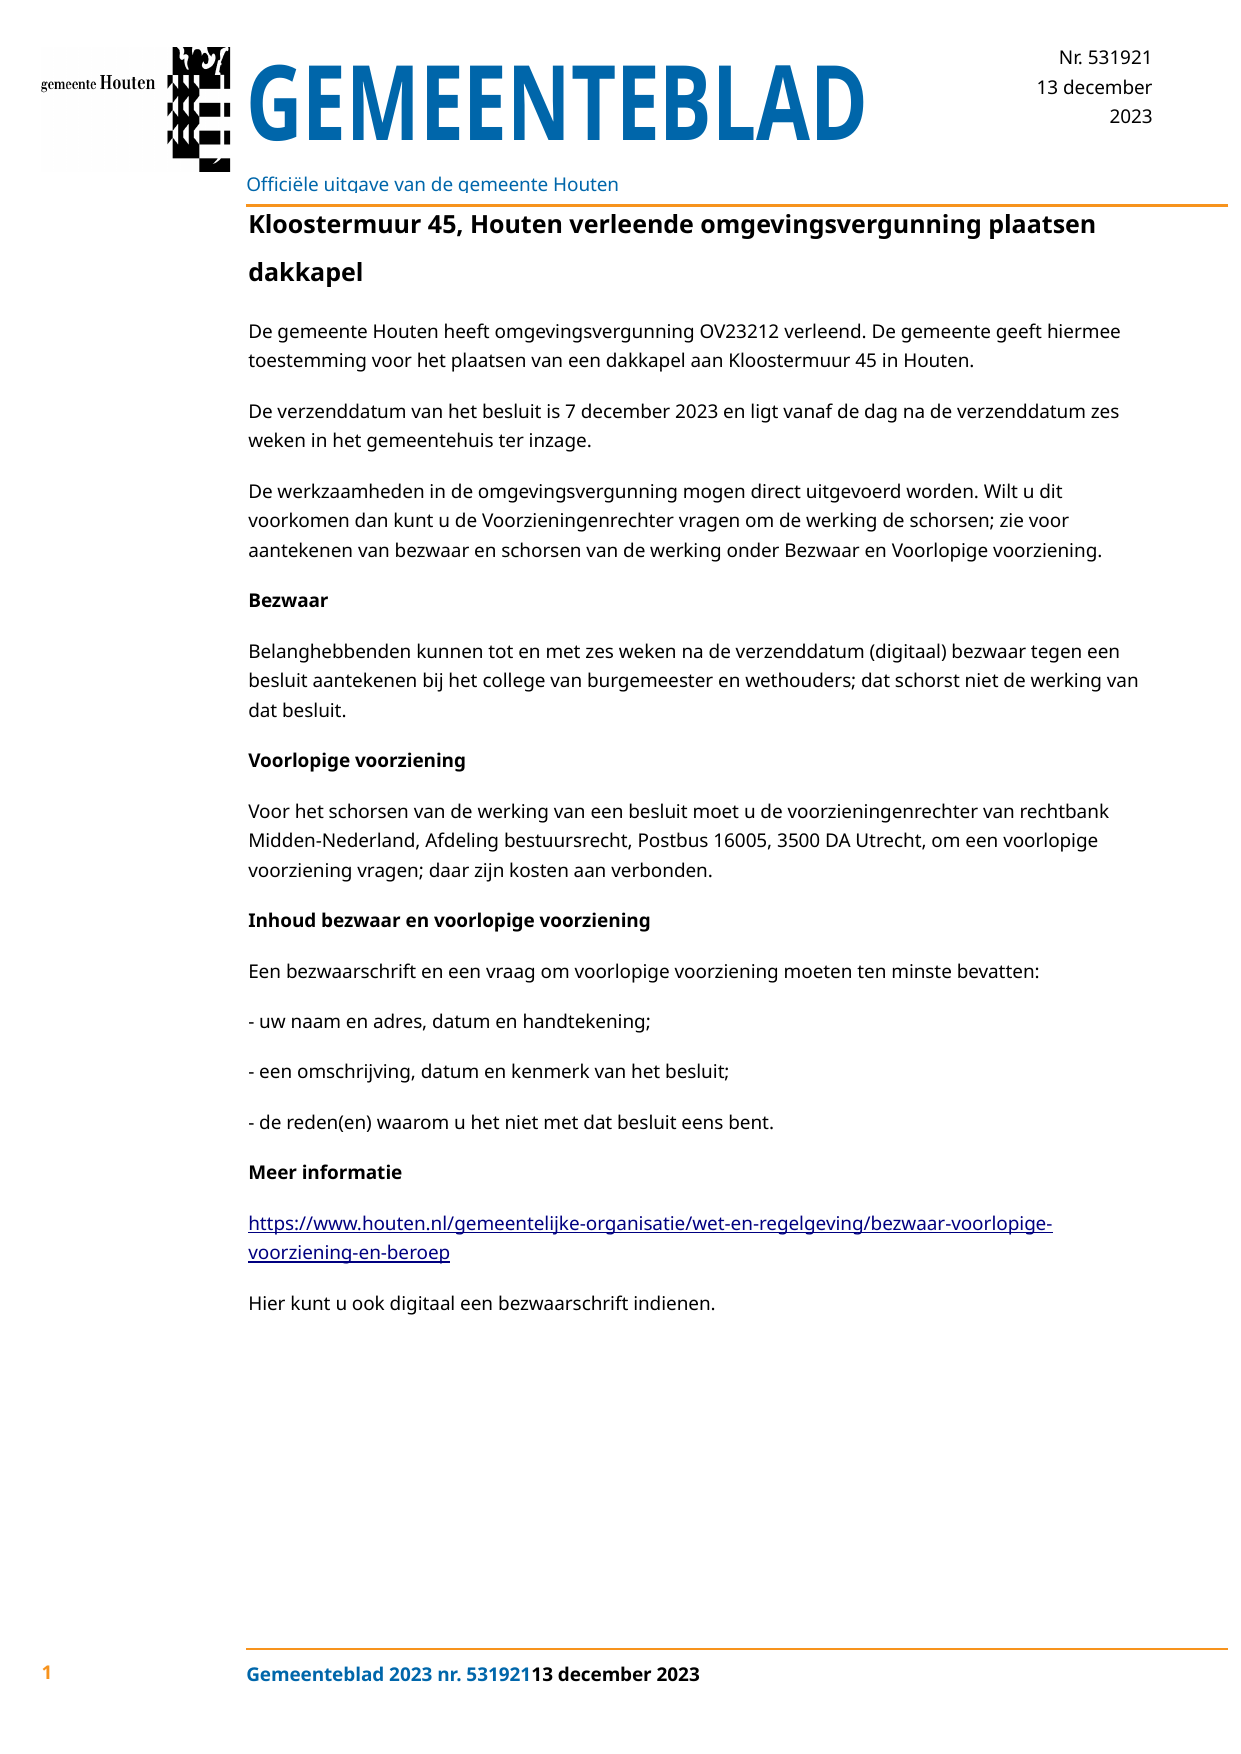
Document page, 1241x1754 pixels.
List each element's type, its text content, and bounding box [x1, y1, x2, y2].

text Belanghebbenden kunnen tot en met zes weken na de verzenddatum (digitaal) bezwaar tegen een besluit aantekenen bij het college van burgemeester en wethouders; dat schorst niet de werking van dat besluit. [248, 638, 1152, 723]
text Inhoud bezwaar en voorlopige voorziening [248, 907, 1152, 933]
text De werkzaamheden in de omgevingsvergunning mogen direct uitgevoerd worden. Wilt u dit voorkomen dan kunt u de Voorzieningenrechter vragen om de werking de schorsen; zie voor aantekenen van bezwaar en schorsen van de werking onder Bezwaar en Voorlopige voorziening. [248, 478, 1152, 563]
text Kloostermuur 45, Houten verleende omgevingsvergunning plaatsen dakkapel [248, 207, 1152, 288]
text Voorlopige voorziening [248, 747, 1152, 773]
text - de reden(en) waarom u het niet met dat besluit eens bent. [248, 1109, 1152, 1135]
text De gemeente Houten heeft omgevingsvergunning OV23212 verleend. De gemeente geeft hiermee toestemming voor het plaatsen van een dakkapel aan Kloostermuur 45 in Houten. [248, 318, 1152, 373]
picture [41, 47, 231, 172]
text Bezwaar [248, 587, 1152, 613]
text Hier kunt u ook digitaal een bezwaarschrift indienen. [248, 1290, 1152, 1316]
text Meer informatie [248, 1159, 1152, 1185]
text - uw naam en adres, datum en handtekening; [248, 1008, 1152, 1034]
text De verzenddatum van het besluit is 7 december 2023 en ligt vanaf de dag na de verzenddatum zes weken in het gemeentehuis ter inzage. [248, 398, 1152, 453]
text https://www.houten.nl/gemeentelijke-organisatie/wet-en-regelgeving/bezwaar-voorlopige-voorziening-en-beroep [248, 1210, 1152, 1265]
text Voor het schorsen van de werking van een besluit moet u de voorzieningenrechter van rechtbank Midden-Nederland, Afdeling bestuursrecht, Postbus 16005, 3500 DA Utrecht, om een voorlopige voorziening vragen; daar zijn kosten aan verbonden. [248, 798, 1152, 883]
text - een omschrijving, datum en kenmerk van het besluit; [248, 1059, 1152, 1084]
text Een bezwaarschrift en een vraag om voorlopige voorziening moeten ten minste bevatten: [248, 958, 1152, 984]
